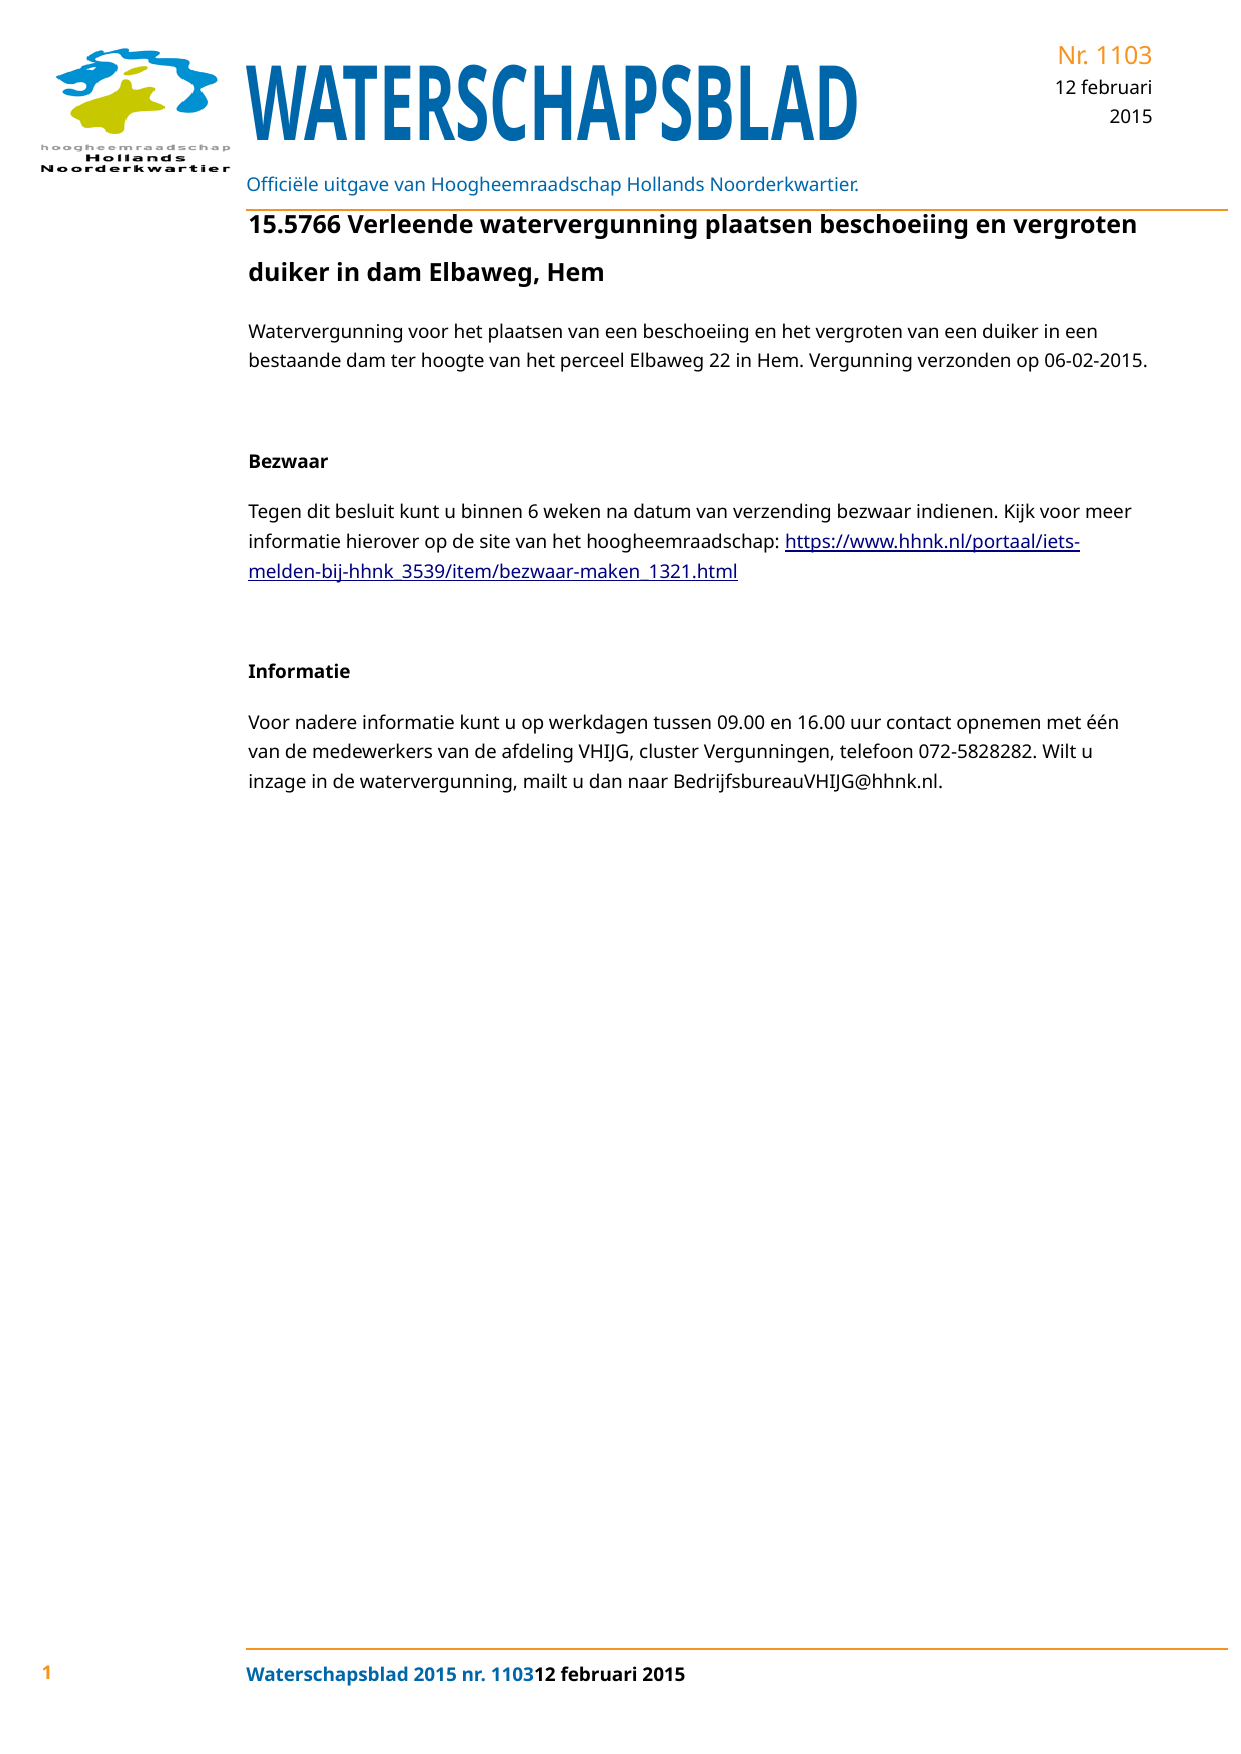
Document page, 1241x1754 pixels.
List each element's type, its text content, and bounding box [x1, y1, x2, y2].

text Voor nadere informatie kunt u op werkdagen tussen 09.00 en 16.00 uur contact opnemen met één van de medewerkers van de afdeling VHIJG, cluster Vergunningen, telefoon 072-5828282. Wilt u inzage in de watervergunning, mailt u dan naar BedrijfsbureauVHIJG@hhnk.nl. [248, 709, 1152, 794]
picture [41, 47, 231, 172]
text Bezwaar [248, 448, 1152, 474]
text Tegen dit besluit kunt u binnen 6 weken na datum van verzending bezwaar indienen. Kijk voor meer informatie hierover op de site van het hoogheemraadschap: https://www.hhnk.nl/portaal/iets-melden-bij-hhnk_3539/item/bezwaar-maken_1321.html [248, 499, 1152, 584]
text 15.5766 Verleende watervergunning plaatsen beschoeiing en vergroten duiker in dam Elbaweg, Hem [248, 211, 1152, 288]
text Informatie [248, 659, 1152, 684]
text Watervergunning voor het plaatsen van een beschoeiing en het vergroten van een duiker in een bestaande dam ter hoogte van het perceel Elbaweg 22 in Hem. Vergunning verzonden op 06-02-2015. [248, 318, 1152, 373]
